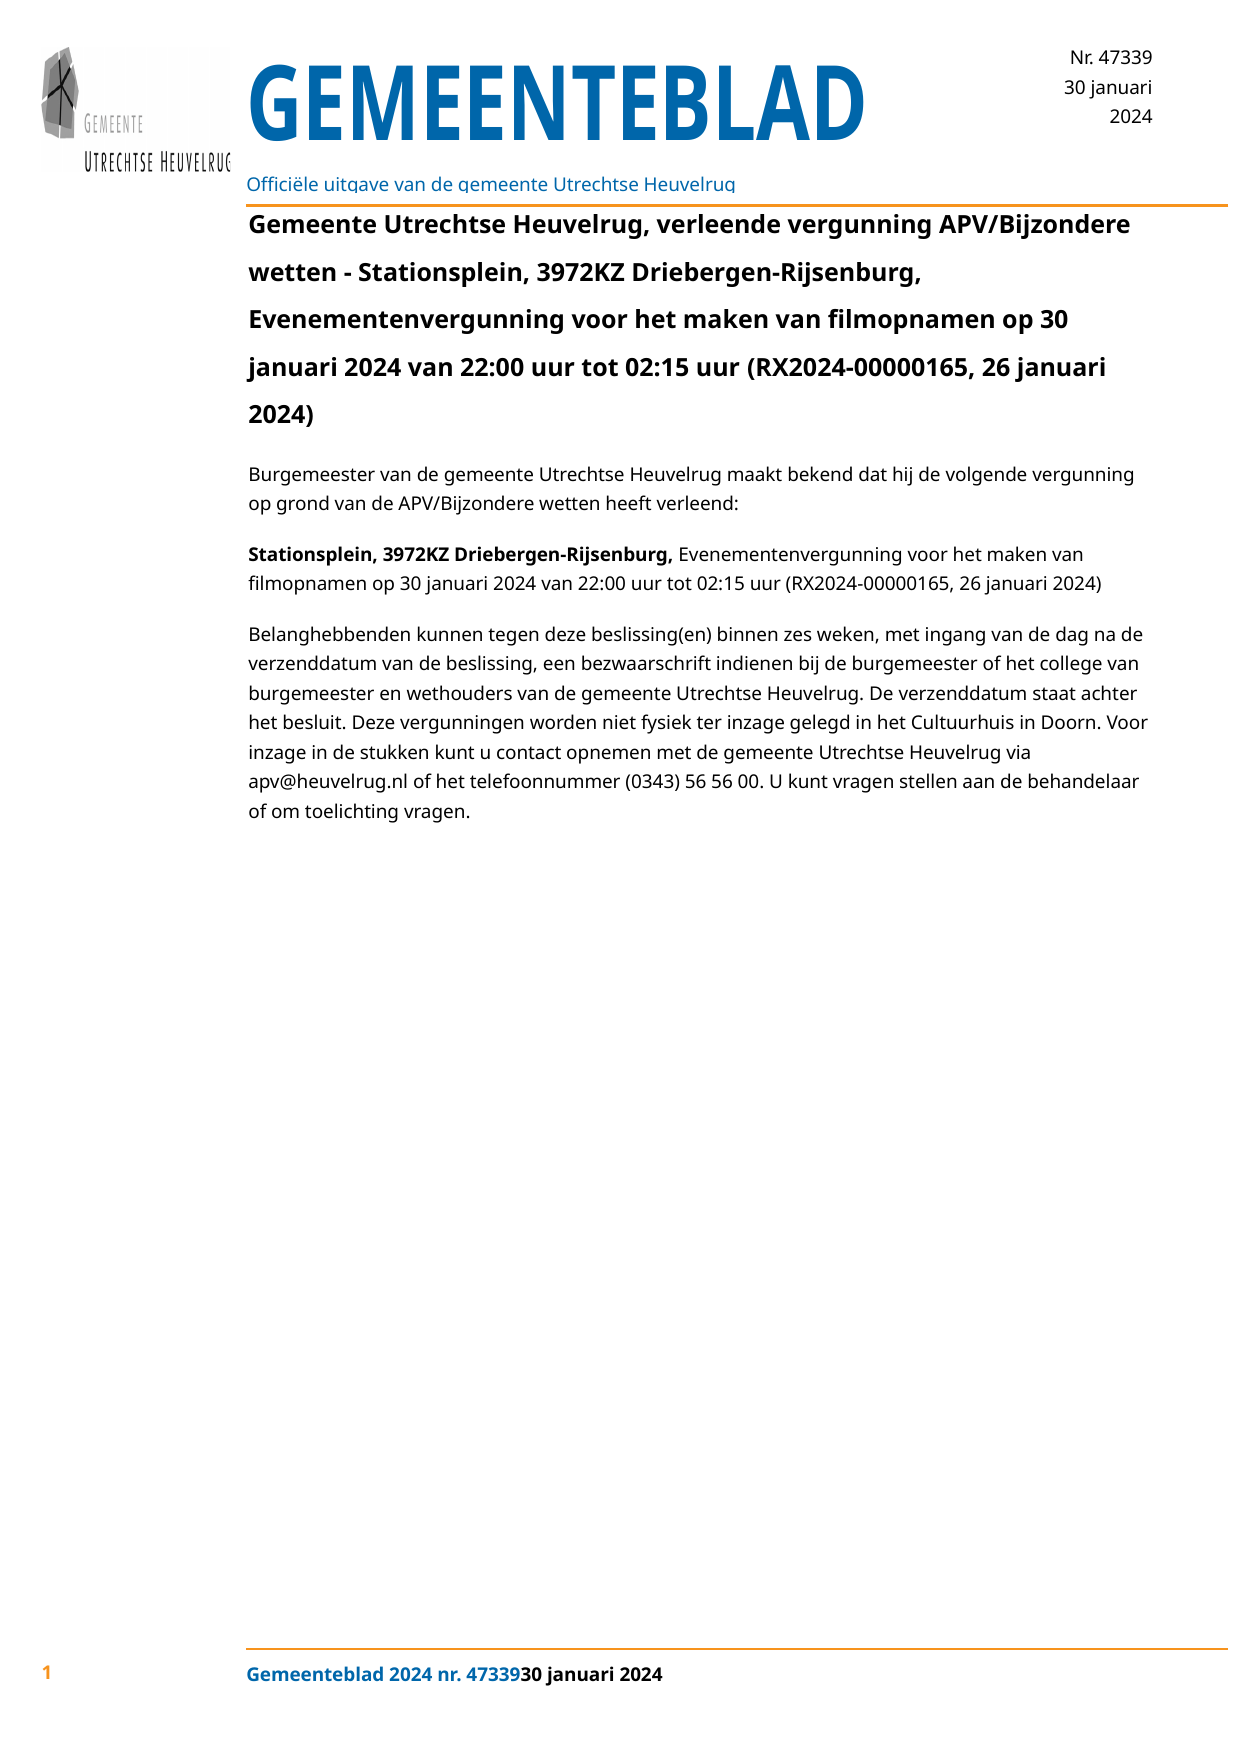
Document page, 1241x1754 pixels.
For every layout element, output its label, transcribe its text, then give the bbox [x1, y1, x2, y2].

text Gemeente Utrechtse Heuvelrug, verleende vergunning APV/Bijzondere wetten - Stationsplein, 3972KZ Driebergen-Rijsenburg, Evenementenvergunning voor het maken van filmopnamen op 30 januari 2024 van 22:00 uur tot 02:15 uur (RX2024-00000165, 26 januari 2024) [248, 207, 1152, 431]
text Stationsplein, 3972KZ Driebergen-Rijsenburg, Evenementenvergunning voor het maken van filmopnamen op 30 januari 2024 van 22:00 uur tot 02:15 uur (RX2024-00000165, 26 januari 2024) [248, 541, 1152, 596]
picture [41, 47, 231, 172]
text Belanghebbenden kunnen tegen deze beslissing(en) binnen zes weken, met ingang van de dag na de verzenddatum van de beslissing, een bezwaarschrift indienen bij de burgemeester of het college van burgemeester en wethouders van de gemeente Utrechtse Heuvelrug. De verzenddatum staat achter het besluit. Deze vergunningen worden niet fysiek ter inzage gelegd in het Cultuurhuis in Doorn. Voor inzage in de stukken kunt u contact opnemen met de gemeente Utrechtse Heuvelrug via apv@heuvelrug.nl of het telefoonnummer (0343) 56 56 00. U kunt vragen stellen aan de behandelaar of om toelichting vragen. [248, 621, 1152, 824]
text Burgemeester van de gemeente Utrechtse Heuvelrug maakt bekend dat hij de volgende vergunning op grond van de APV/Bijzondere wetten heeft verleend: [248, 461, 1152, 516]
